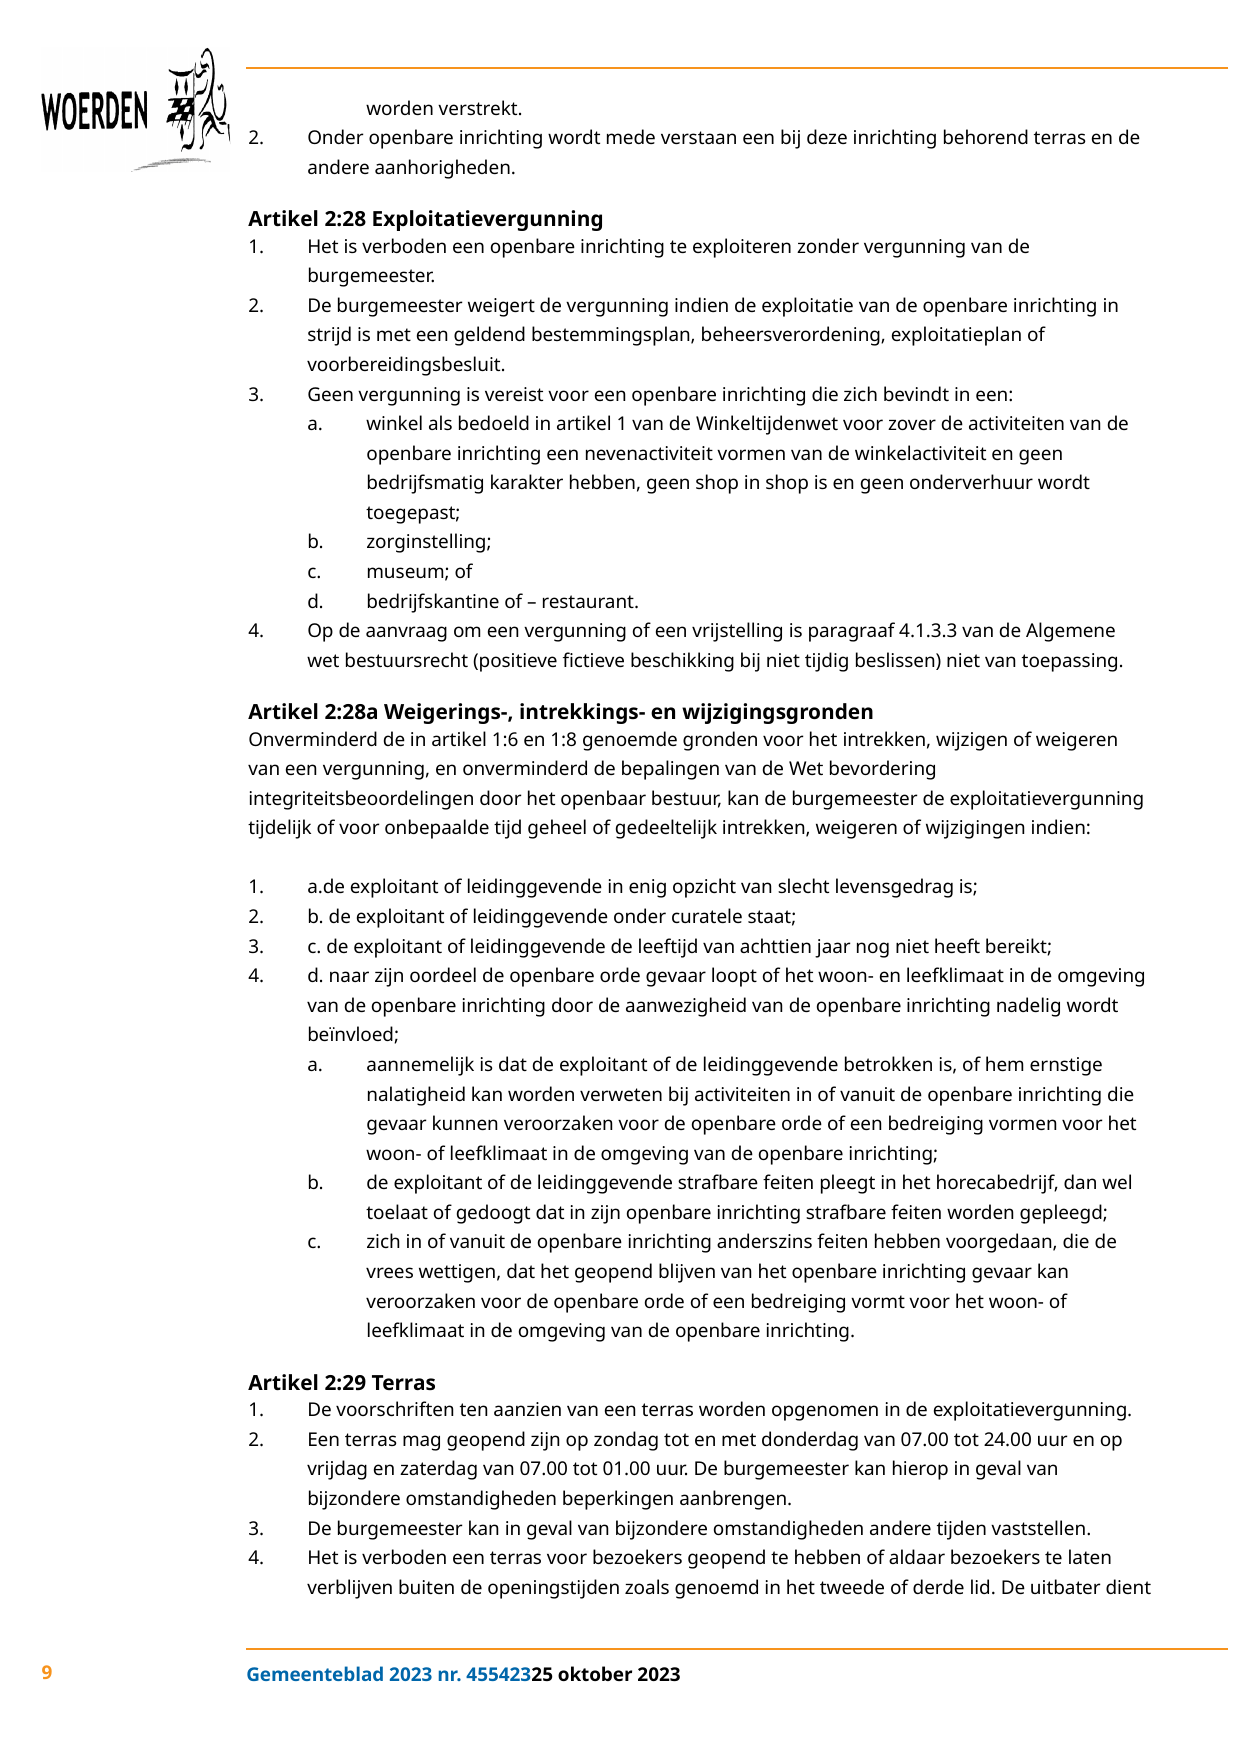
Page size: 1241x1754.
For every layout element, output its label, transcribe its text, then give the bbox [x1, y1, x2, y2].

list Geen vergunning is vereist voor een openbare inrichting die zich bevindt in een: [248, 381, 1152, 406]
list bedrijfskantine of – restaurant. [307, 588, 1152, 613]
list De burgemeester weigert de vergunning indien de exploitatie van de openbare inrichting in strijd is met een geldend bestemmingsplan, beheersverordening, exploitatieplan of voorbereidingsbesluit. [248, 292, 1152, 377]
list aannemelijk is dat de exploitant of de leidinggevende betrokken is, of hem ernstige nalatigheid kan worden verweten bij activiteiten in of vanuit de openbare inrichting die gevaar kunnen veroorzaken voor de openbare orde of een bedreiging vormen voor het woon- of leefklimaat in de omgeving van de openbare inrichting; [307, 1051, 1152, 1166]
text Artikel 2:28a Weigerings-, intrekkings- en wijzigingsgronden [248, 697, 1152, 726]
picture [41, 47, 231, 172]
text Onverminderd de in artikel 1:6 en 1:8 genoemde gronden voor het intrekken, wijzigen of weigeren van een vergunning, en onverminderd de bepalingen van de Wet bevordering integriteitsbeoordelingen door het openbaar bestuur, kan de burgemeester de exploitatievergunning tijdelijk of voor onbepaalde tijd geheel of gedeeltelijk intrekken, weigeren of wijzigingen indien: [248, 726, 1152, 840]
list zich in of vanuit de openbare inrichting anderszins feiten hebben voorgedaan, die de vrees wettigen, dat het geopend blijven van het openbare inrichting gevaar kan veroorzaken voor de openbare orde of een bedreiging vormt voor het woon- of leefklimaat in de omgeving van de openbare inrichting. [307, 1229, 1152, 1343]
list Een terras mag geopend zijn op zondag tot en met donderdag van 07.00 tot 24.00 uur en op vrijdag en zaterdag van 07.00 tot 01.00 uur. De burgemeester kan hierop in geval van bijzondere omstandigheden beperkingen aanbrengen. [248, 1426, 1152, 1511]
list museum; of [307, 558, 1152, 584]
list d. naar zijn oordeel de openbare orde gevaar loopt of het woon- en leefklimaat in de omgeving van de openbare inrichting door de aanwezigheid van de openbare inrichting nadelig wordt beïnvloed; [248, 962, 1152, 1047]
list Het is verboden een terras voor bezoekers geopend te hebben of aldaar bezoekers te laten verblijven buiten de openingstijden zoals genoemd in het tweede of derde lid. De uitbater dient [248, 1544, 1152, 1599]
list a.de exploitant of leidinggevende in enig opzicht van slecht levensgedrag is; [248, 874, 1152, 899]
list b. de exploitant of leidinggevende onder curatele staat; [248, 903, 1152, 929]
list worden verstrekt. [307, 95, 1152, 121]
list Op de aanvraag om een vergunning of een vrijstelling is paragraaf 4.1.3.3 van de Algemene wet bestuursrecht (positieve fictieve beschikking bij niet tijdig beslissen) niet van toepassing. [248, 617, 1152, 673]
list c. de exploitant of leidinggevende de leeftijd van achttien jaar nog niet heeft bereikt; [248, 933, 1152, 959]
list de exploitant of de leidinggevende strafbare feiten pleegt in het horecabedrijf, dan wel toelaat of gedoogt dat in zijn openbare inrichting strafbare feiten worden gepleegd; [307, 1169, 1152, 1225]
list De voorschriften ten aanzien van een terras worden opgenomen in de exploitatievergunning. [248, 1396, 1152, 1422]
text Artikel 2:29 Terras [248, 1368, 1152, 1396]
list zorginstelling; [307, 529, 1152, 554]
list De burgemeester kan in geval van bijzondere omstandigheden andere tijden vaststellen. [248, 1515, 1152, 1540]
text Artikel 2:28 Exploitatievergunning [248, 204, 1152, 233]
list winkel als bedoeld in artikel 1 van de Winkeltijdenwet voor zover de activiteiten van de openbare inrichting een nevenactiviteit vormen van de winkelactiviteit en geen bedrijfsmatig karakter hebben, geen shop in shop is en geen onderverhuur wordt toegepast; [307, 410, 1152, 525]
list Onder openbare inrichting wordt mede verstaan een bij deze inrichting behorend terras en de andere aanhorigheden. [248, 124, 1152, 180]
list Het is verboden een openbare inrichting te exploiteren zonder vergunning van de burgemeester. [248, 233, 1152, 288]
